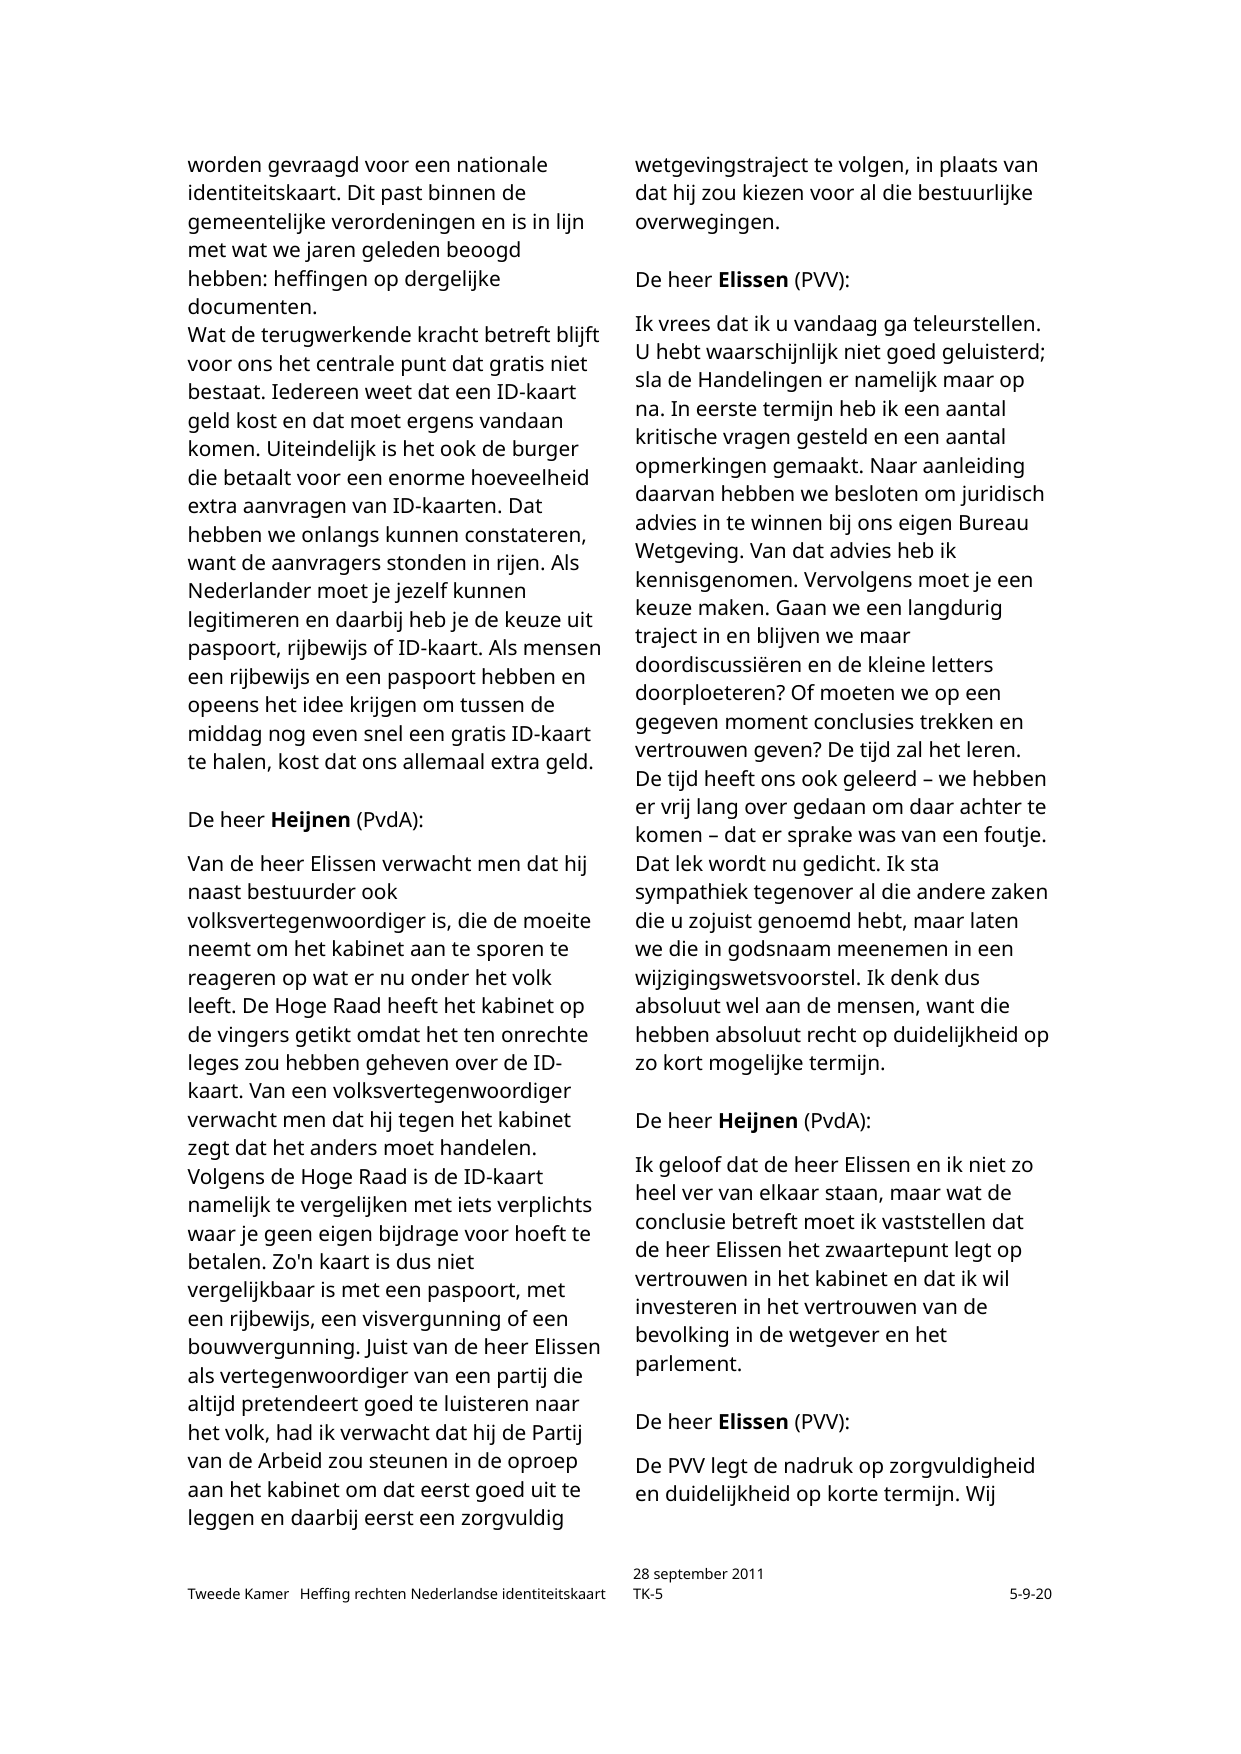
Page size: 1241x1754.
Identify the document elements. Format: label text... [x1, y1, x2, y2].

text worden gevraagd voor een nationale identiteitskaart. Dit past binnen de gemeentelijke verordeningen en is in lijn met wat we jaren geleden beoogd hebben: heffingen op dergelijke documenten. [187, 150, 605, 321]
text De PVV legt de nadruk op zorgvuldigheid en duidelijkheid op korte termijn. Wij [635, 1451, 1053, 1508]
text De heer Heijnen (PvdA): [635, 1107, 1053, 1135]
text De heer Elissen (PVV): [635, 1407, 1053, 1436]
text Ik geloof dat de heer Elissen en ik niet zo heel ver van elkaar staan, maar wat de conclusie betreft moet ik vaststellen dat de heer Elissen het zwaartepunt legt op vertrouwen in het kabinet en dat ik wil investeren in het vertrouwen van de bevolking in de wetgever en het parlement. [635, 1150, 1053, 1377]
text Wat de terugwerkende kracht betreft blijft voor ons het centrale punt dat gratis niet bestaat. Iedereen weet dat een ID-kaart geld kost en dat moet ergens vandaan komen. Uiteindelijk is het ook de burger die betaalt voor een enorme hoeveelheid extra aanvragen van ID-kaarten. Dat hebben we onlangs kunnen constateren, want de aanvragers stonden in rijen. Als Nederlander moet je jezelf kunnen legitimeren en daarbij heb je de keuze uit paspoort, rijbewijs of ID-kaart. Als mensen een rijbewijs en een paspoort hebben en opeens het idee krijgen om tussen de middag nog even snel een gratis ID-kaart te halen, kost dat ons allemaal extra geld. [187, 321, 605, 776]
text Ik vrees dat ik u vandaag ga teleurstellen. U hebt waarschijnlijk niet goed geluisterd; sla de Handelingen er namelijk maar op na. In eerste termijn heb ik een aantal kritische vragen gesteld en een aantal opmerkingen gemaakt. Naar aanleiding daarvan hebben we besloten om juridisch advies in te winnen bij ons eigen Bureau Wetgeving. Van dat advies heb ik kennisgenomen. Vervolgens moet je een keuze maken. Gaan we een langdurig traject in en blijven we maar doordiscussiëren en de kleine letters doorploeteren? Of moeten we op een gegeven moment conclusies trekken en vertrouwen geven? De tijd zal het leren. De tijd heeft ons ook geleerd – we hebben er vrij lang over gedaan om daar achter te komen – dat er sprake was van een foutje. Dat lek wordt nu gedicht. Ik sta sympathiek tegenover al die andere zaken die u zojuist genoemd hebt, maar laten we die in godsnaam meenemen in een wijzigingswetsvoorstel. Ik denk dus absoluut wel aan de mensen, want die hebben absoluut recht op duidelijkheid op zo kort mogelijke termijn. [635, 309, 1053, 1077]
text De heer Heijnen (PvdA): [187, 806, 605, 834]
text Van de heer Elissen verwacht men dat hij naast bestuurder ook volksvertegenwoordiger is, die de moeite neemt om het kabinet aan te sporen te reageren op wat er nu onder het volk leeft. De Hoge Raad heeft het kabinet op de vingers getikt omdat het ten onrechte leges zou hebben geheven over de ID-kaart. Van een volksvertegenwoordiger verwacht men dat hij tegen het kabinet zegt dat het anders moet handelen. Volgens de Hoge Raad is de ID-kaart namelijk te vergelijken met iets verplichts waar je geen eigen bijdrage voor hoeft te betalen. Zo'n kaart is dus niet vergelijkbaar is met een paspoort, met een rijbewijs, een visvergunning of een bouwvergunning. Juist van de heer Elissen als vertegenwoordiger van een partij die altijd pretendeert goed te luisteren naar het volk, had ik verwacht dat hij de Partij van de Arbeid zou steunen in de oproep aan het kabinet om dat eerst goed uit te leggen en daarbij eerst een zorgvuldig [187, 849, 605, 1532]
text wetgevingstraject te volgen, in plaats van dat hij zou kiezen voor al die bestuurlijke overwegingen. [635, 150, 1053, 235]
text De heer Elissen (PVV): [635, 265, 1053, 294]
